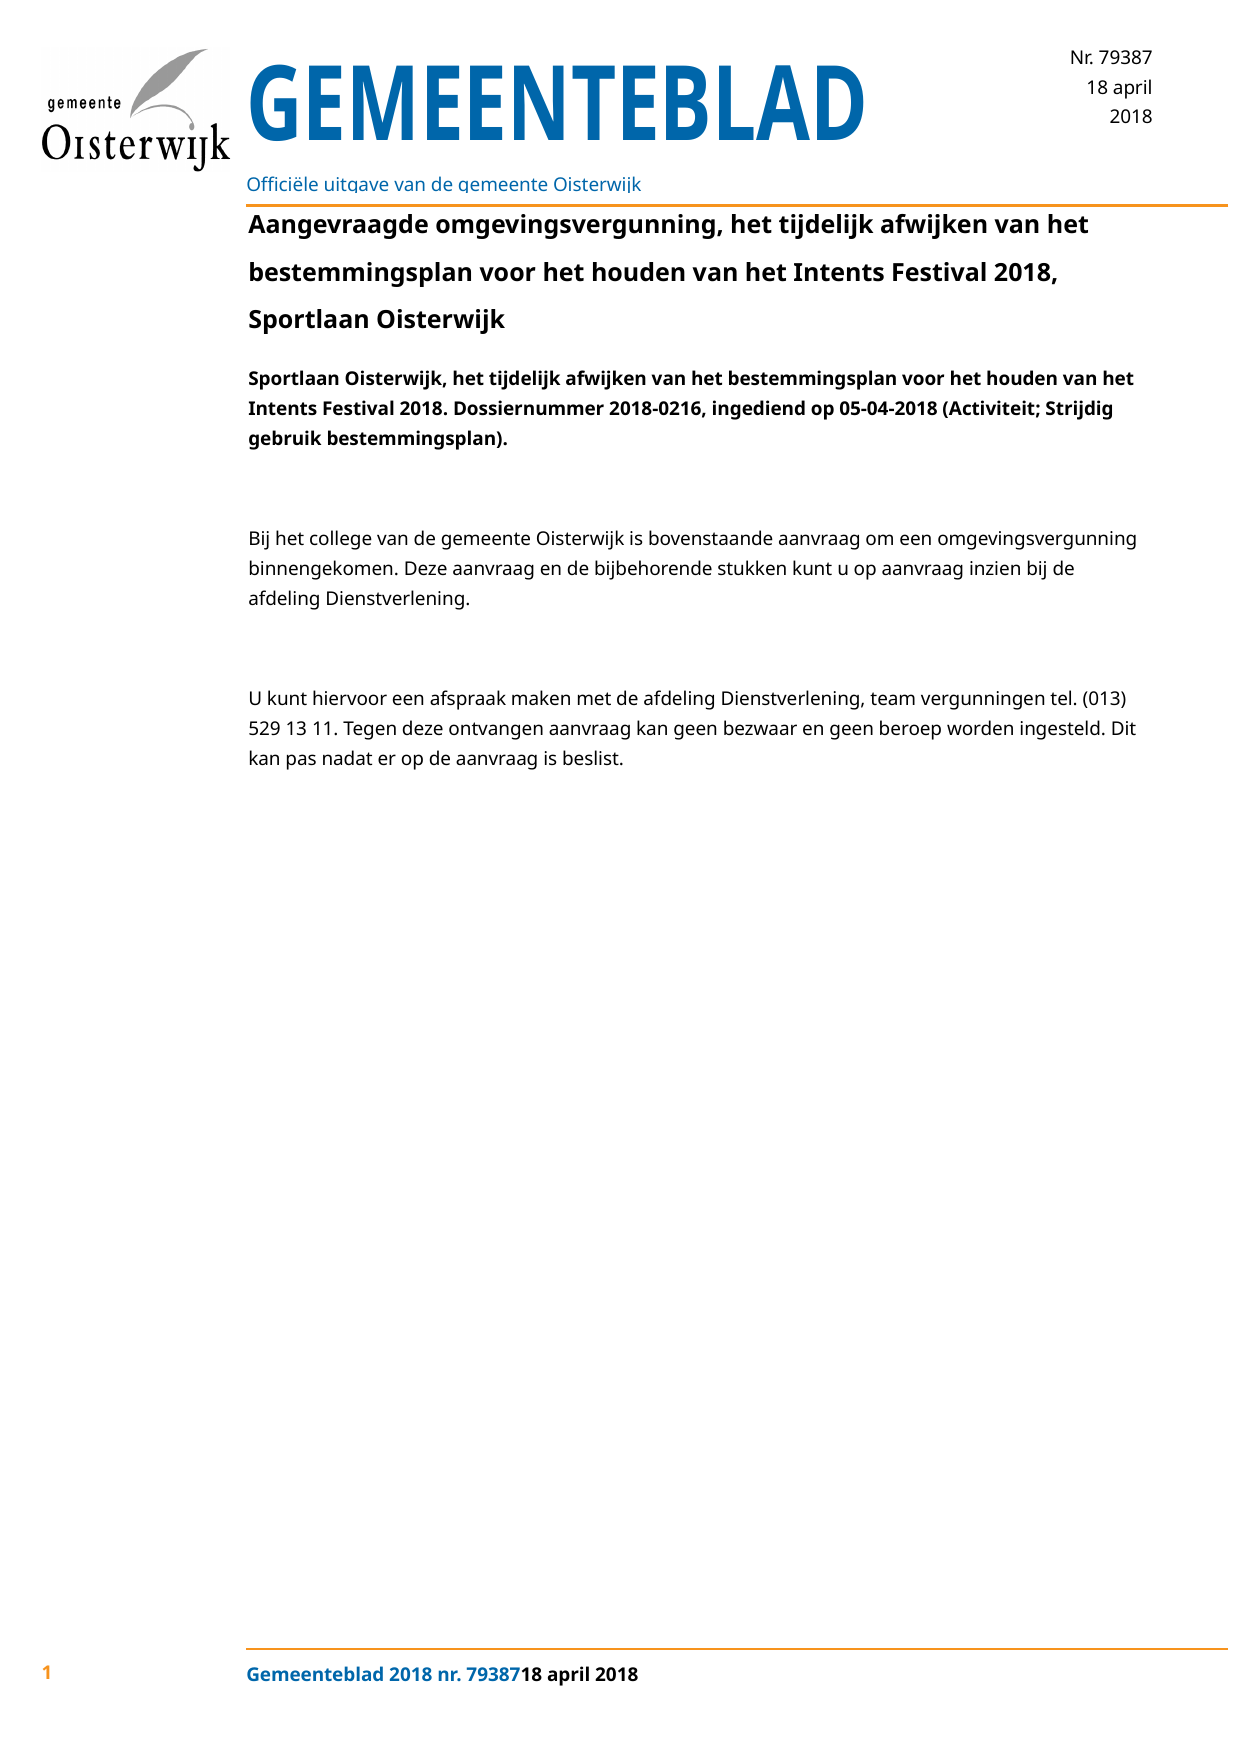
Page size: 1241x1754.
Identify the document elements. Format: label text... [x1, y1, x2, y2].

text Sportlaan Oisterwijk, het tijdelijk afwijken van het bestemmingsplan voor het houden van het Intents Festival 2018. Dossiernummer 2018-0216, ingediend op 05-04-2018 (Activiteit; Strijdig gebruik bestemmingsplan). [248, 366, 1152, 450]
text Bij het college van de gemeente Oisterwijk is bovenstaande aanvraag om een omgevingsvergunning binnengekomen. Deze aanvraag en de bijbehorende stukken kunt u op aanvraag inzien bij de afdeling Dienstverlening. [248, 526, 1152, 610]
text Aangevraagde omgevingsvergunning, het tijdelijk afwijken van het bestemmingsplan voor het houden van het Intents Festival 2018, Sportlaan Oisterwijk [248, 207, 1152, 336]
picture [41, 47, 231, 172]
text U kunt hiervoor een afspraak maken met de afdeling Dienstverlening, team vergunningen tel. (013) 529 13 11. Tegen deze ontvangen aanvraag kan geen bezwaar en geen beroep worden ingesteld. Dit kan pas nadat er op de aanvraag is beslist. [248, 686, 1152, 770]
